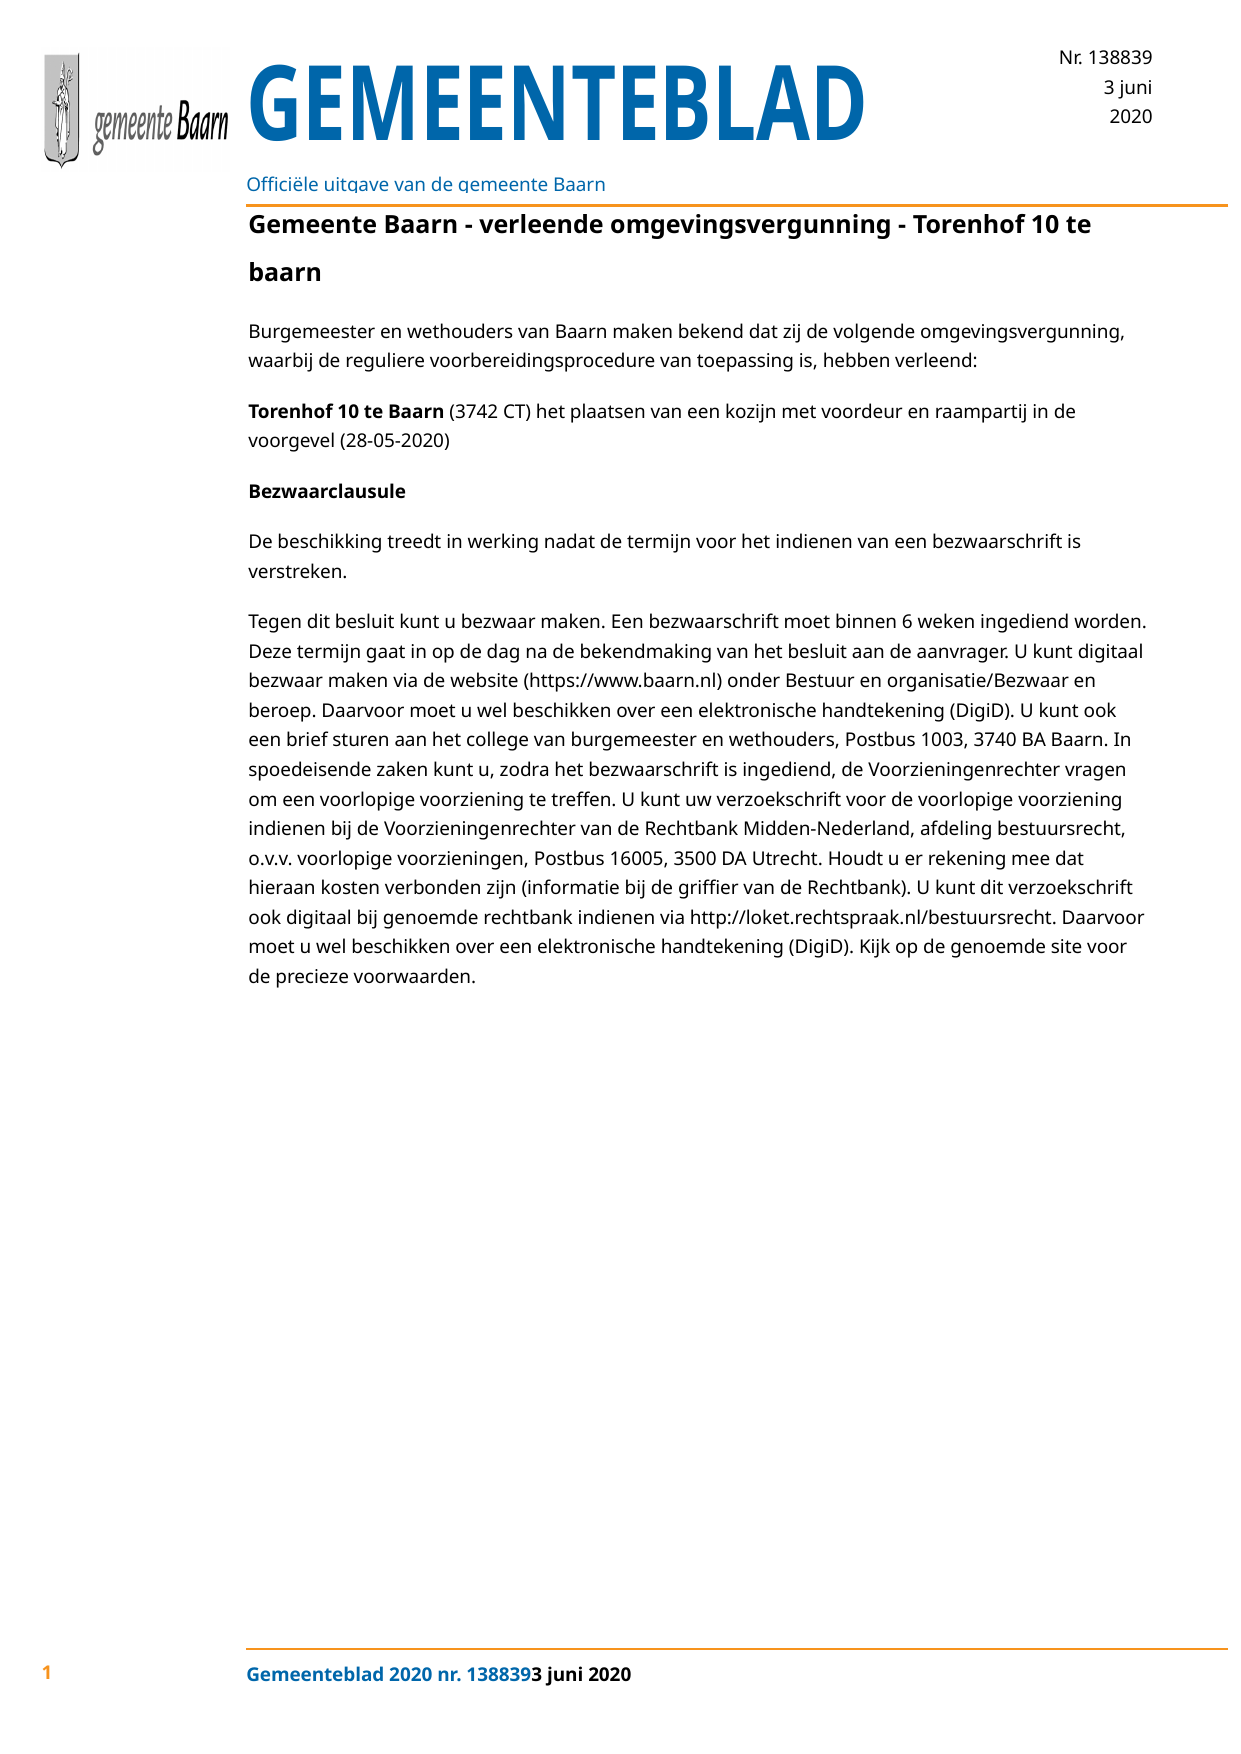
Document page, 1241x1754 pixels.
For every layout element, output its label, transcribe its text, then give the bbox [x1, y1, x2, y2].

text Gemeente Baarn - verleende omgevingsvergunning - Torenhof 10 te baarn [248, 207, 1152, 288]
text Torenhof 10 te Baarn (3742 CT) het plaatsen van een kozijn met voordeur en raampartij in de voorgevel (28-05-2020) [248, 398, 1152, 453]
text De beschikking treedt in werking nadat de termijn voor het indienen van een bezwaarschrift is verstreken. [248, 528, 1152, 584]
text Burgemeester en wethouders van Baarn maken bekend dat zij de volgende omgevingsvergunning, waarbij de reguliere voorbereidingsprocedure van toepassing is, hebben verleend: [248, 318, 1152, 373]
picture [41, 47, 231, 172]
text Tegen dit besluit kunt u bezwaar maken. Een bezwaarschrift moet binnen 6 weken ingediend worden. Deze termijn gaat in op de dag na de bekendmaking van het besluit aan de aanvrager. U kunt digitaal bezwaar maken via de website (https://www.baarn.nl) onder Bestuur en organisatie/Bezwaar en beroep. Daarvoor moet u wel beschikken over een elektronische handtekening (DigiD). U kunt ook een brief sturen aan het college van burgemeester en wethouders, Postbus 1003, 3740 BA Baarn. In spoedeisende zaken kunt u, zodra het bezwaarschrift is ingediend, de Voorzieningenrechter vragen om een voorlopige voorziening te treffen. U kunt uw verzoekschrift voor de voorlopige voorziening indienen bij de Voorzieningenrechter van de Rechtbank Midden-Nederland, afdeling bestuursrecht, o.v.v. voorlopige voorzieningen, Postbus 16005, 3500 DA Utrecht. Houdt u er rekening mee dat hieraan kosten verbonden zijn (informatie bij de griffier van de Rechtbank). U kunt dit verzoekschrift ook digitaal bij genoemde rechtbank indienen via http://loket.rechtspraak.nl/bestuursrecht. Daarvoor moet u wel beschikken over een elektronische handtekening (DigiD). Kijk op de genoemde site voor de precieze voorwaarden. [248, 608, 1152, 989]
text Bezwaarclausule [248, 478, 1152, 504]
